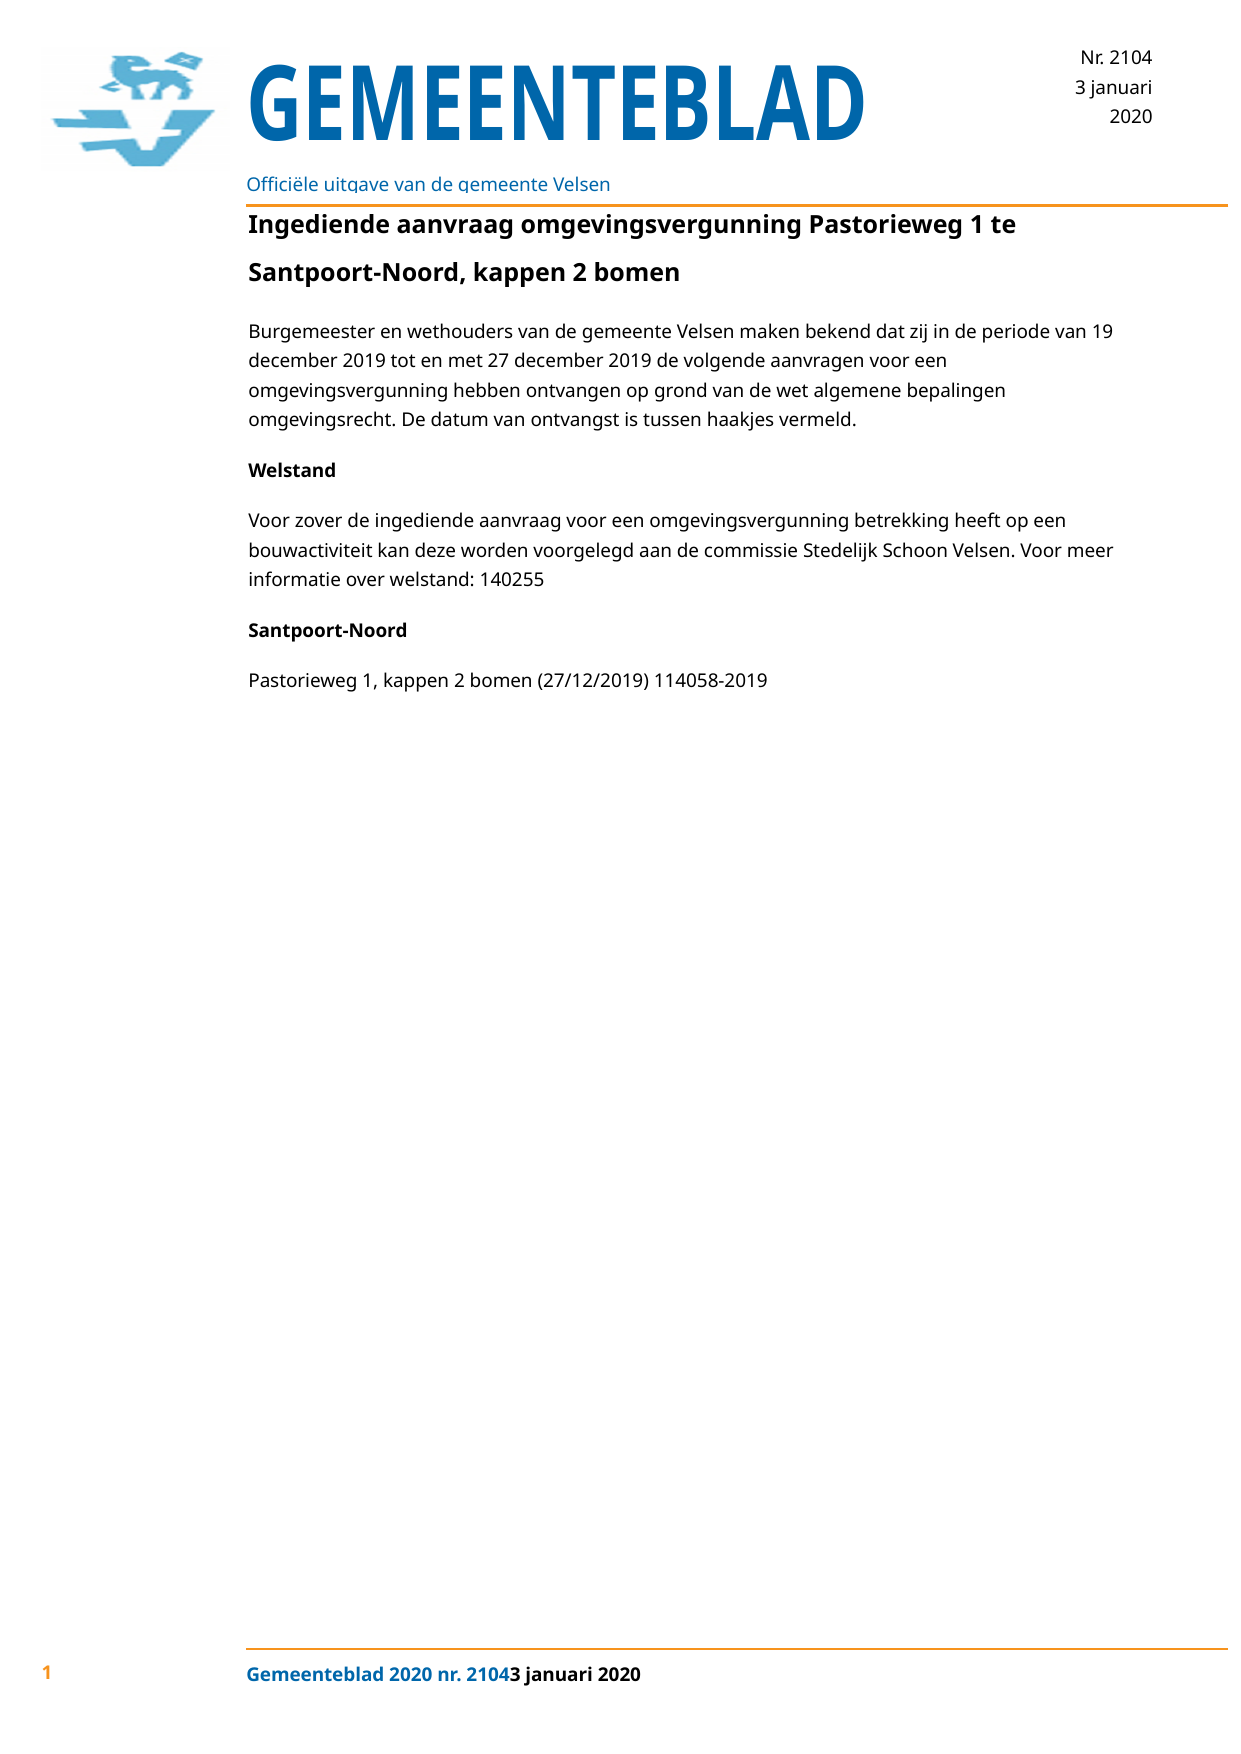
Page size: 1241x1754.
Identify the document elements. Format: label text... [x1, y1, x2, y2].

text Pastorieweg 1, kappen 2 bomen (27/12/2019) 114058-2019 [248, 667, 1152, 693]
text Ingediende aanvraag omgevingsvergunning Pastorieweg 1 te Santpoort-Noord, kappen 2 bomen [248, 207, 1152, 288]
picture [41, 47, 231, 172]
text Santpoort-Noord [248, 617, 1152, 643]
text Voor zover de ingediende aanvraag voor een omgevingsvergunning betrekking heeft op een bouwactiviteit kan deze worden voorgelegd aan de commissie Stedelijk Schoon Velsen. Voor meer informatie over welstand: 140255 [248, 507, 1152, 592]
text Burgemeester en wethouders van de gemeente Velsen maken bekend dat zij in de periode van 19 december 2019 tot en met 27 december 2019 de volgende aanvragen voor een omgevingsvergunning hebben ontvangen op grond van de wet algemene bepalingen omgevingsrecht. De datum van ontvangst is tussen haakjes vermeld. [248, 318, 1152, 432]
text Welstand [248, 457, 1152, 483]
